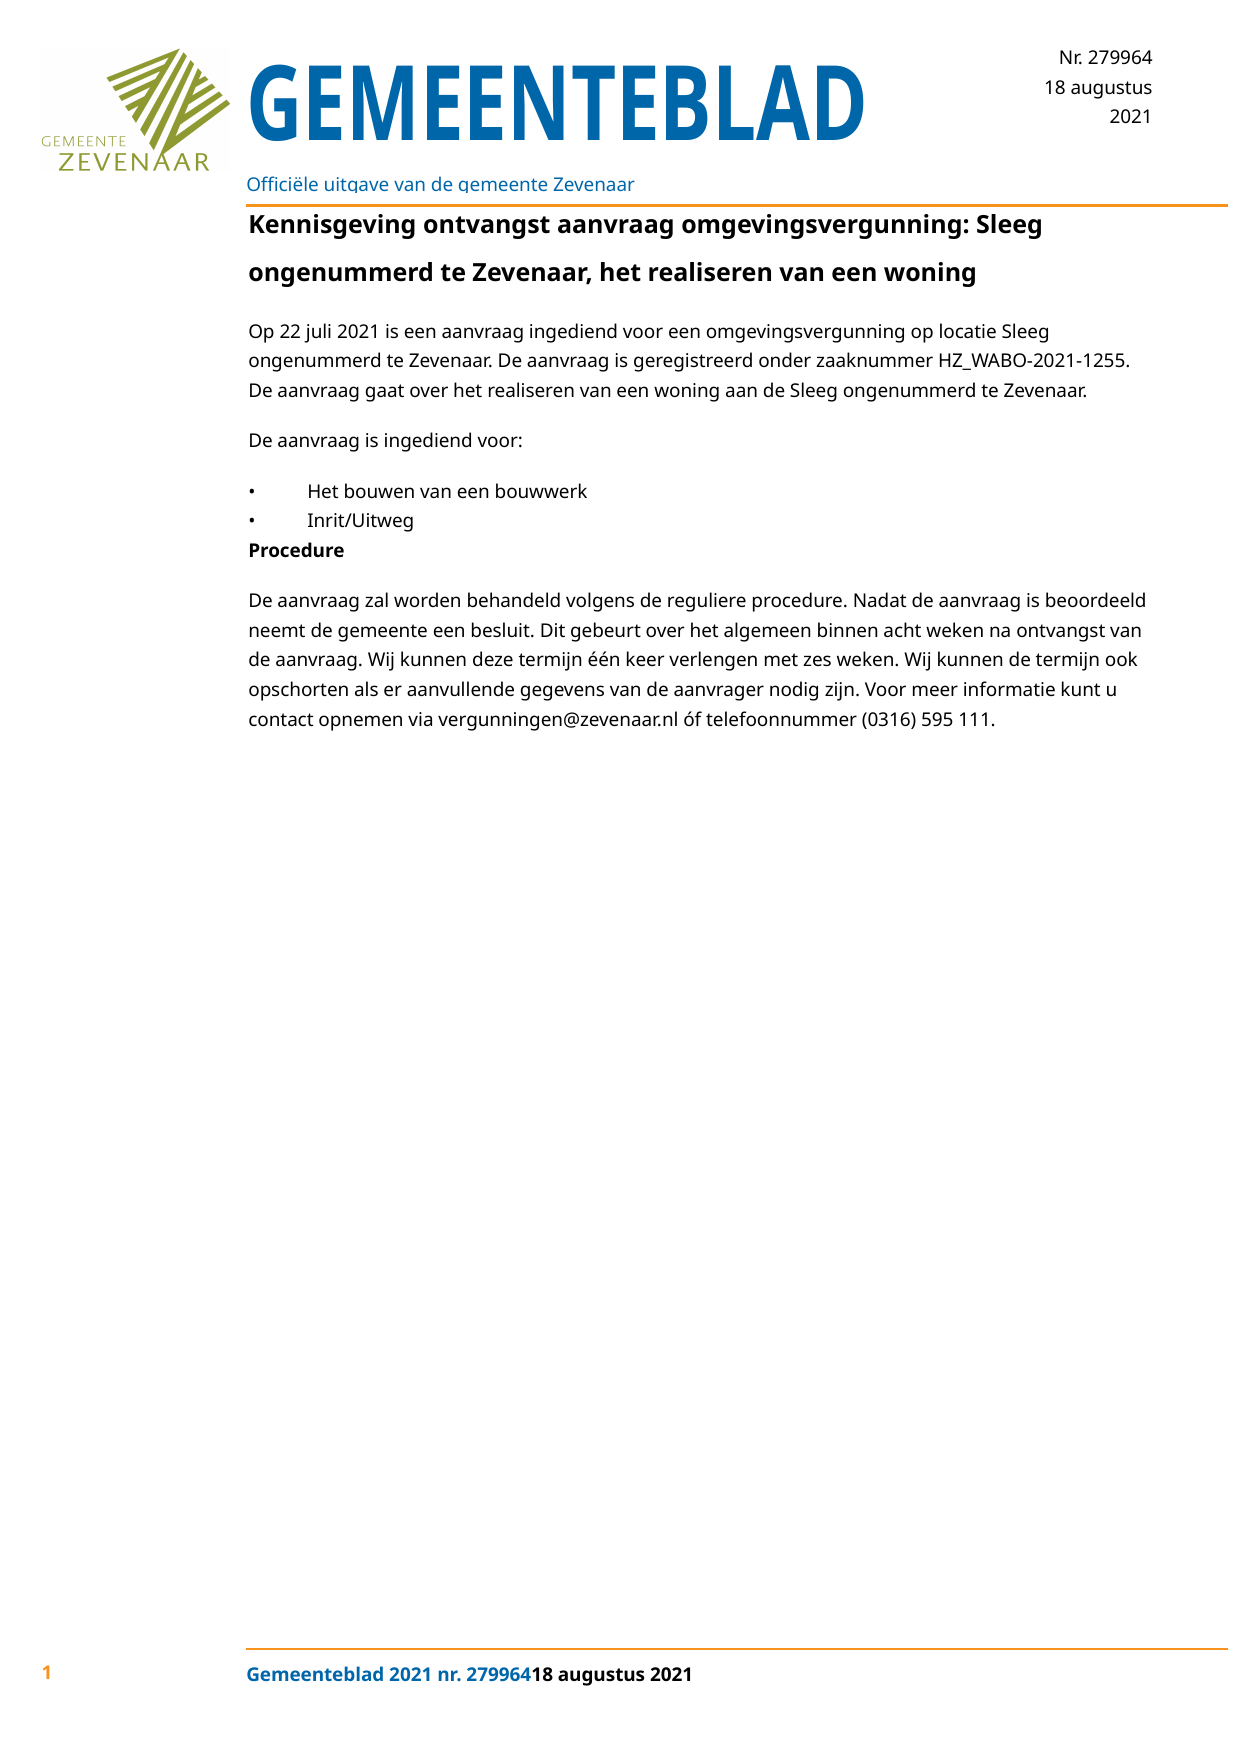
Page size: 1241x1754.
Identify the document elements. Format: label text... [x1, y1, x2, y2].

list Inrit/Uitweg [248, 507, 1152, 533]
text Op 22 juli 2021 is een aanvraag ingediend voor een omgevingsvergunning op locatie Sleeg ongenummerd te Zevenaar. De aanvraag is geregistreerd onder zaaknummer HZ_WABO-2021-1255. De aanvraag gaat over het realiseren van een woning aan de Sleeg ongenummerd te Zevenaar. [248, 318, 1152, 403]
text De aanvraag zal worden behandeld volgens de reguliere procedure. Nadat de aanvraag is beoordeeld neemt de gemeente een besluit. Dit gebeurt over het algemeen binnen acht weken na ontvangst van de aanvraag. Wij kunnen deze termijn één keer verlengen met zes weken. Wij kunnen de termijn ook opschorten als er aanvullende gegevens van de aanvrager nodig zijn. Voor meer informatie kunt u contact opnemen via vergunningen@zevenaar.nl óf telefoonnummer (0316) 595 111. [248, 587, 1152, 732]
text Kennisgeving ontvangst aanvraag omgevingsvergunning: Sleeg ongenummerd te Zevenaar, het realiseren van een woning [248, 207, 1152, 288]
text Procedure [248, 537, 1152, 563]
picture [41, 47, 231, 172]
list Het bouwen van een bouwwerk [248, 478, 1152, 504]
text De aanvraag is ingediend voor: [248, 427, 1152, 453]
